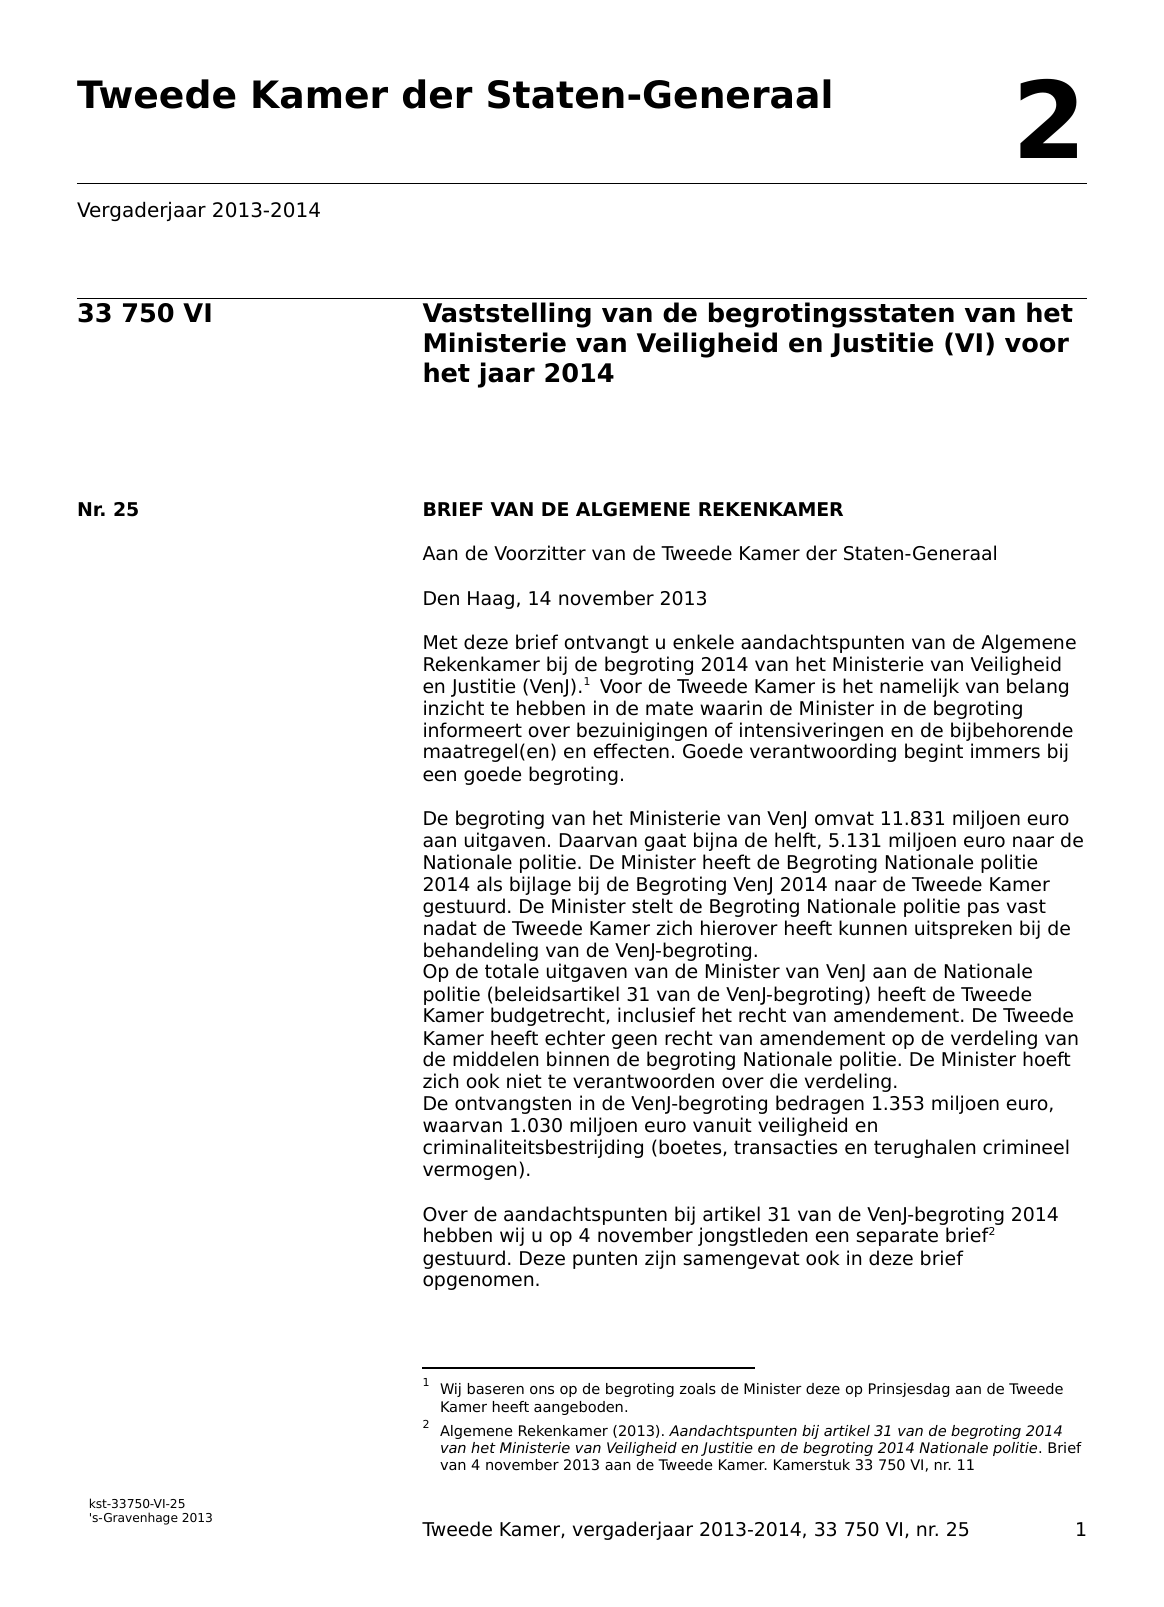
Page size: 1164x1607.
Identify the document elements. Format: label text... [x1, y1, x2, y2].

text Over de aandachtspunten bij artikel 31 van de VenJ-begroting 2014 hebben wij u op 4 november jongstleden een separate brief gestuurd. Deze punten zijn samengevat ook in deze brief opgenomen. [422, 1203, 1087, 1291]
text Den Haag, 14 november 2013 [422, 587, 1087, 609]
table_header 2 [886, 59, 1087, 183]
text Aan de Voorzitter van de Tweede Kamer der Staten-Generaal [422, 543, 1087, 565]
text Op de totale uitgaven van de Minister van VenJ aan de Nationale politie (beleidsartikel 31 van de VenJ-begroting) heeft de Tweede Kamer budgetrecht, inclusief het recht van amendement. De Tweede Kamer heeft echter geen recht van amendement op de verdeling van de middelen binnen de begroting Nationale politie. De Minister hoeft zich ook niet te verantwoorden over die verdeling. [422, 961, 1087, 1093]
text Algemene Rekenkamer (2013). Aandachtspunten bij artikel 31 van de begroting 2014 van het Ministerie van Veiligheid en Justitie en de begroting 2014 Nationale politie. Brief van 4 november 2013 aan de Tweede Kamer. Kamerstuk 33 750 VI, nr. 11 [422, 1418, 1087, 1474]
text kst-33750-VI-25 [88, 1497, 323, 1511]
text De ontvangsten in de VenJ-begroting bedragen 1.353 miljoen euro, waarvan 1.030 miljoen euro vanuit veiligheid en criminaliteitsbestrijding (boetes, transacties en terughalen crimineel vermogen). [422, 1093, 1087, 1181]
subtitle 33 750 VI Vaststelling van de begrotingsstaten van het Ministerie van Veiligheid en Justitie (VI) voor het jaar 2014 [77, 299, 1087, 388]
text Wij baseren ons op de begroting zoals de Minister deze op Prinsjesdag aan de Tweede Kamer heeft aangeboden. [422, 1377, 1087, 1416]
text Met deze brief ontvangt u enkele aandachtspunten van de Algemene Rekenkamer bij de begroting 2014 van het Ministerie van Veiligheid en Justitie (VenJ). Voor de Tweede Kamer is het namelijk van belang inzicht te hebben in de mate waarin de Minister in de begroting informeert over bezuinigingen of intensiveringen en de bijbehorende maatregel(en) en effecten. Goede verantwoording begint immers bij een goede begroting. [422, 632, 1087, 785]
table_cell Vergaderjaar 2013-2014 [77, 184, 1087, 298]
text 's-Gravenhage 2013 [88, 1511, 323, 1525]
text De begroting van het Ministerie van VenJ omvat 11.831 miljoen euro aan uitgaven. Daarvan gaat bijna de helft, 5.131 miljoen euro naar de Nationale politie. De Minister heeft de Begroting Nationale politie 2014 als bijlage bij de Begroting VenJ 2014 naar de Tweede Kamer gestuurd. De Minister stelt de Begroting Nationale politie pas vast nadat de Tweede Kamer zich hierover heeft kunnen uitspreken bij de behandeling van de VenJ-begroting. [422, 808, 1087, 961]
subtitle Nr. 25 BRIEF VAN DE ALGEMENE REKENKAMER [77, 499, 1087, 521]
table_header Tweede Kamer der Staten-Generaal [77, 59, 886, 183]
